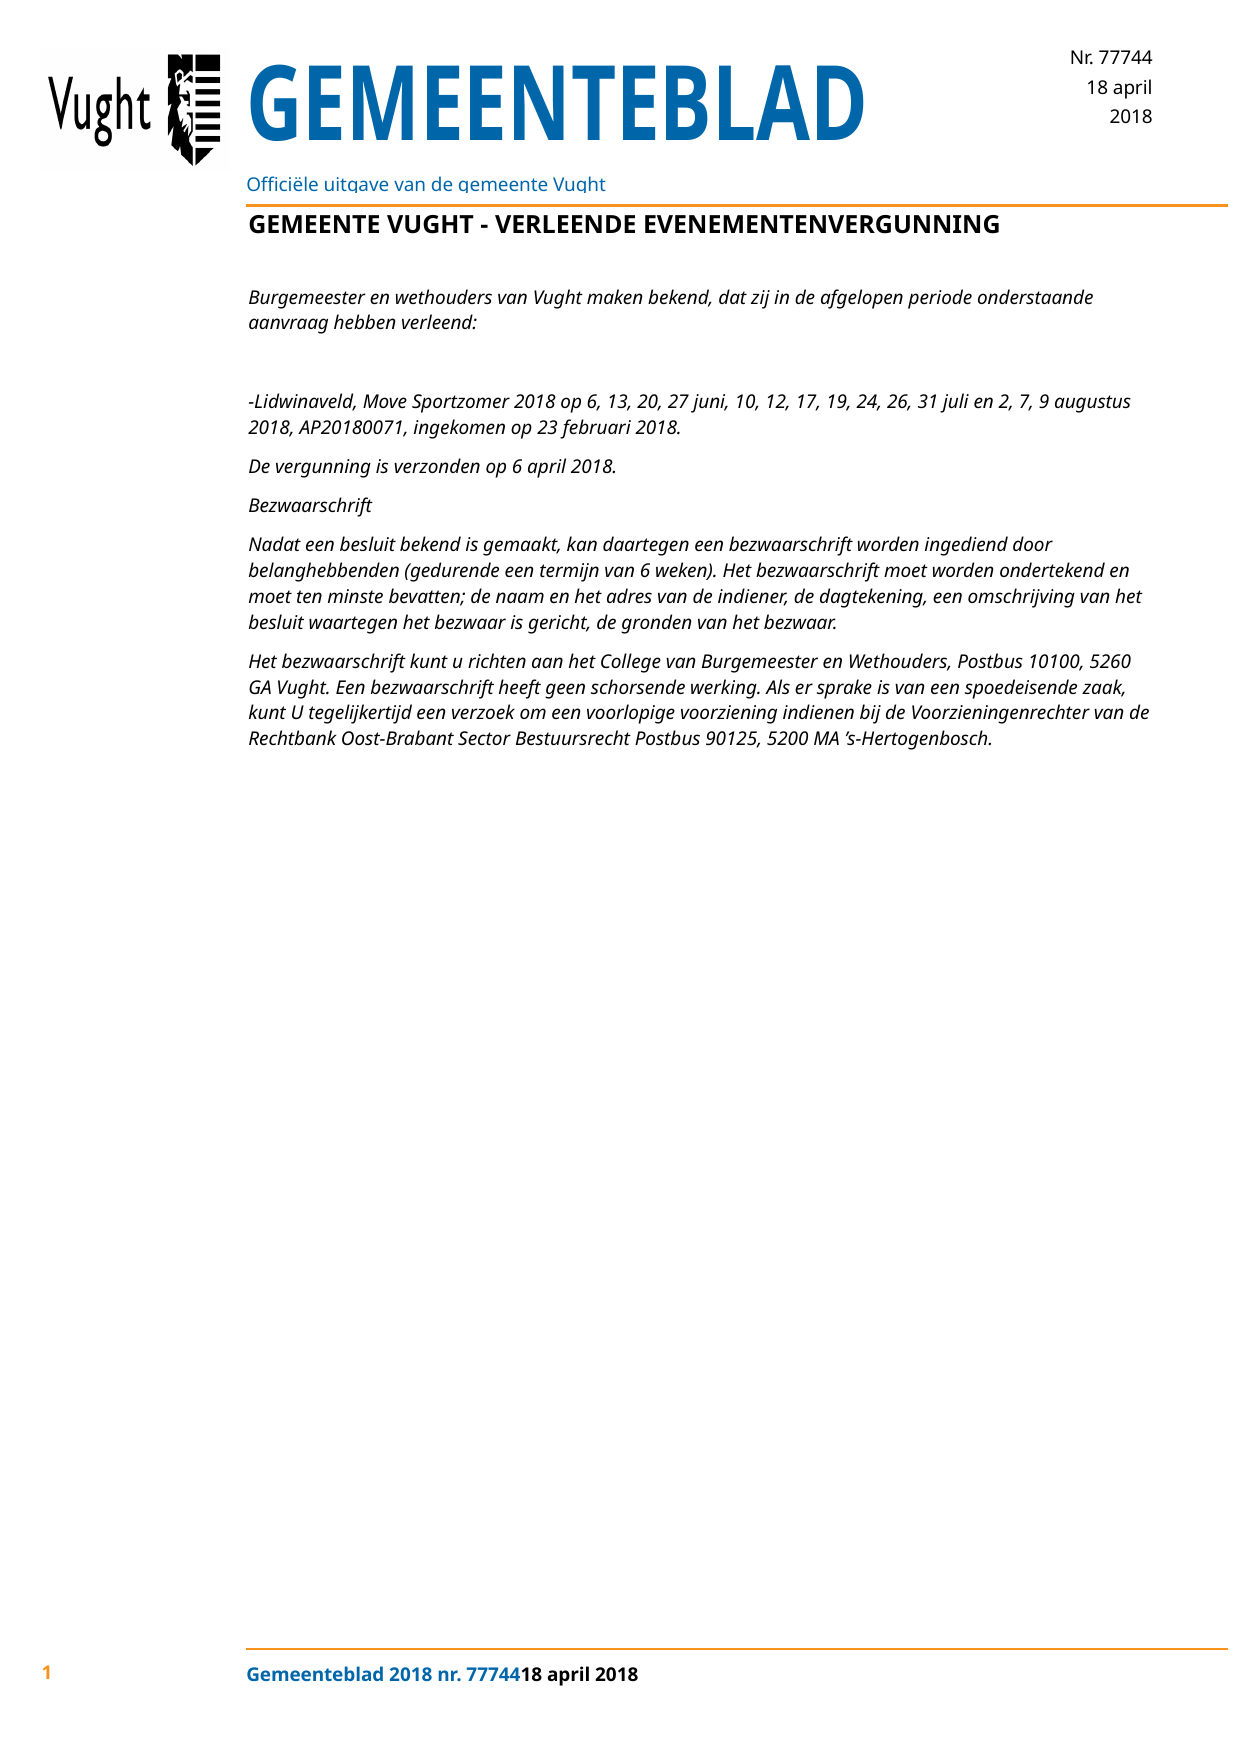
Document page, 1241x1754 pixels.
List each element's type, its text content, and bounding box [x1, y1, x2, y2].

text -Lidwinaveld, Move Sportzomer 2018 op 6, 13, 20, 27 juni, 10, 12, 17, 19, 24, 26, 31 juli en 2, 7, 9 augustus 2018, AP20180071, ingekomen op 23 februari 2018. [248, 388, 1152, 439]
text Nadat een besluit bekend is gemaakt, kan daartegen een bezwaarschrift worden ingediend door belanghebbenden (gedurende een termijn van 6 weken). Het bezwaarschrift moet worden ondertekend en moet ten minste bevatten; de naam en het adres van de indiener, de dagtekening, een omschrijving van het besluit waartegen het bezwaar is gericht, de gronden van het bezwaar. [248, 532, 1152, 634]
text Bezwaarschrift [248, 492, 1152, 518]
text GEMEENTE VUGHT - VERLEENDE EVENEMENTENVERGUNNING [248, 207, 1152, 241]
text De vergunning is verzonden op 6 april 2018. [248, 453, 1152, 479]
text Het bezwaarschrift kunt u richten aan het College van Burgemeester en Wethouders, Postbus 10100, 5260 GA Vught. Een bezwaarschrift heeft geen schorsende werking. Als er sprake is van een spoedeisende zaak, kunt U tegelijkertijd een verzoek om een voorlopige voorziening indienen bij de Voorzieningenrechter van de Rechtbank Oost-Brabant Sector Bestuursrecht Postbus 90125, 5200 MA ’s-Hertogenbosch. [248, 648, 1152, 751]
text Burgemeester en wethouders van Vught maken bekend, dat zij in de afgelopen periode onderstaande aanvraag hebben verleend: [248, 284, 1152, 335]
picture [41, 47, 231, 172]
